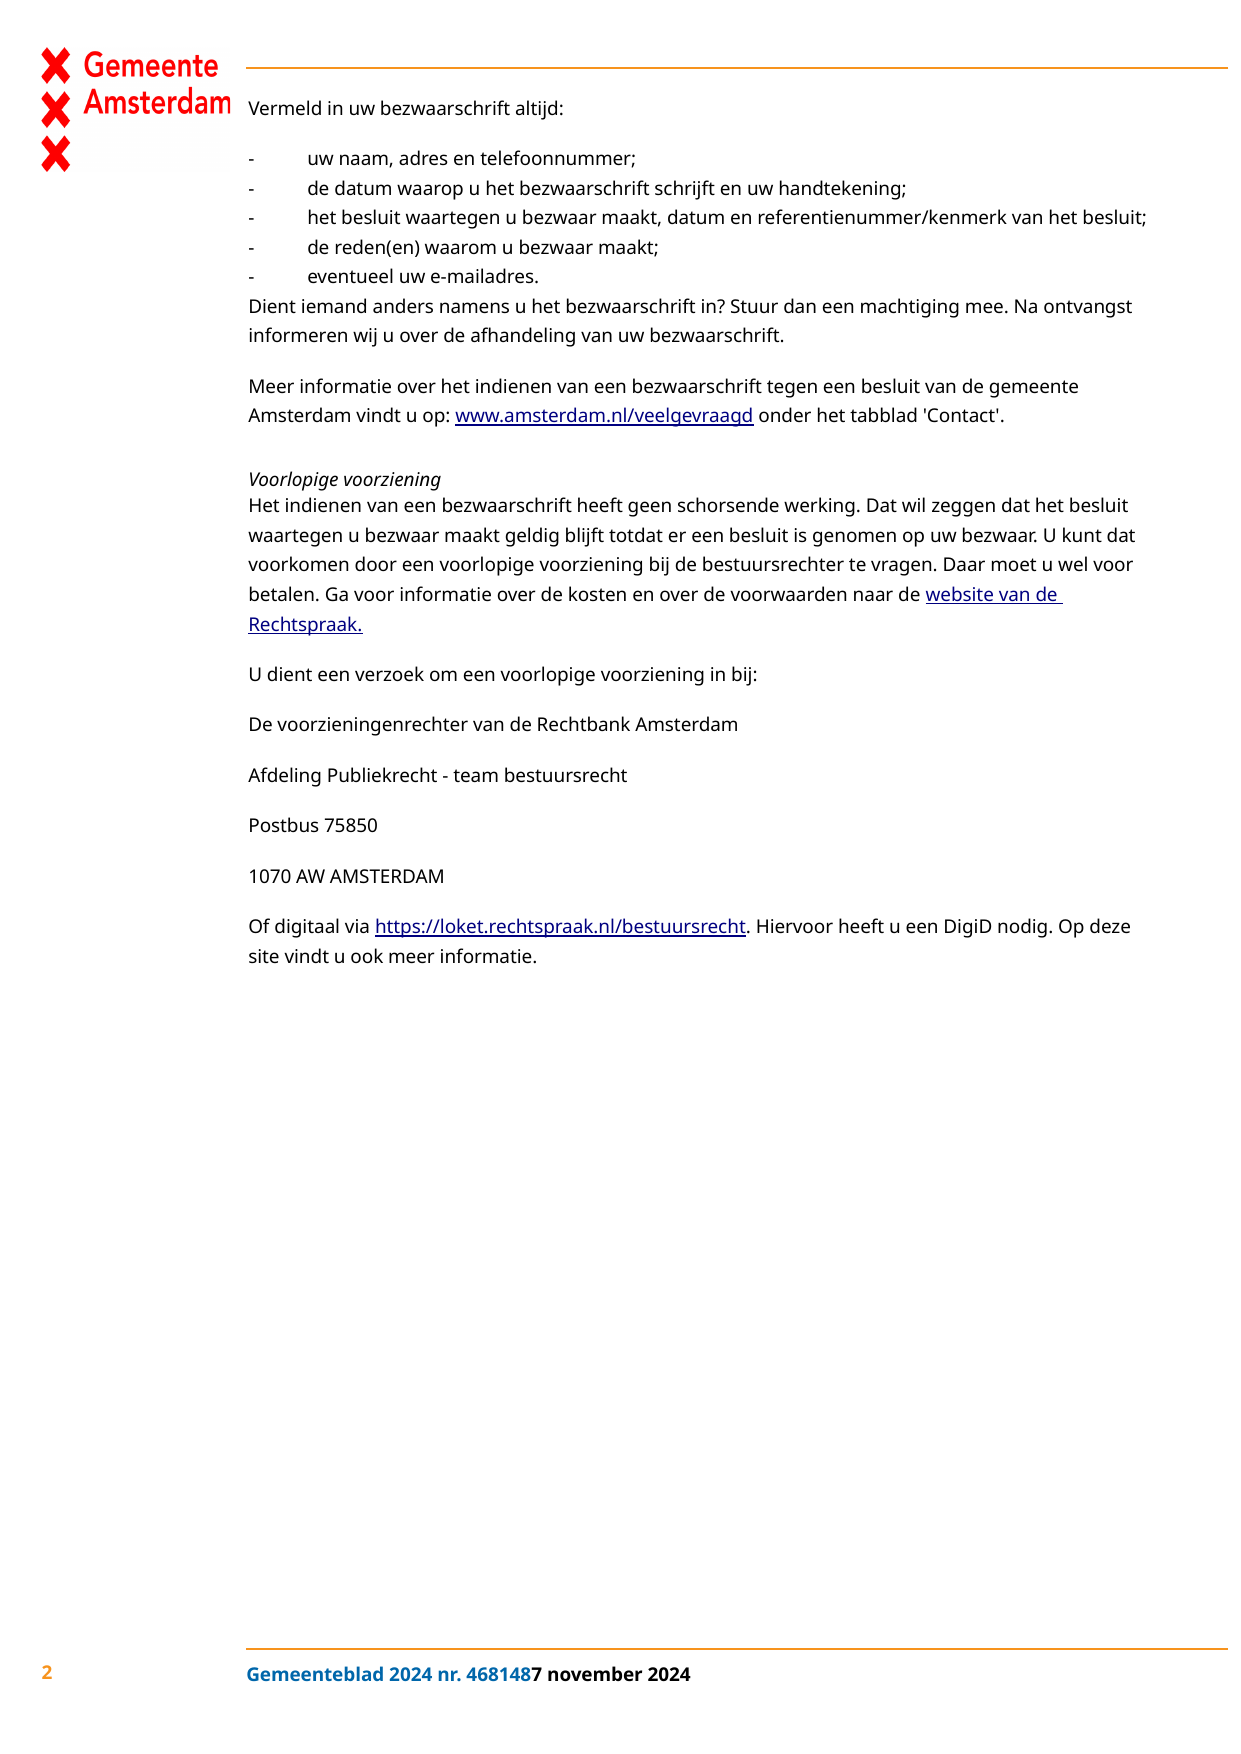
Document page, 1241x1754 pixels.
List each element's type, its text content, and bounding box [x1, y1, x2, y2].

text Of digitaal via https://loket.rechtspraak.nl/bestuursrecht. Hiervoor heeft u een DigiD nodig. Op deze site vindt u ook meer informatie. [248, 913, 1152, 968]
text Afdeling Publiekrecht - team bestuursrecht [248, 762, 1152, 788]
text Het indienen van een bezwaarschrift heeft geen schorsende werking. Dat wil zeggen dat het besluit waartegen u bezwaar maakt geldig blijft totdat er een besluit is genomen op uw bezwaar. U kunt dat voorkomen door een voorlopige voorziening bij de bestuursrechter te vragen. Daar moet u wel voor betalen. Ga voor informatie over de kosten en over de voorwaarden naar de website van de Rechtspraak. [248, 492, 1152, 636]
text 1070 AW AMSTERDAM [248, 863, 1152, 888]
text Postbus 75850 [248, 812, 1152, 838]
text Vermeld in uw bezwaarschrift altijd: [248, 95, 1152, 121]
text Meer informatie over het indienen van een bezwaarschrift tegen een besluit van de gemeente Amsterdam vindt u op: www.amsterdam.nl/veelgevraagd onder het tabblad 'Contact'. [248, 373, 1152, 428]
list de datum waarop u het bezwaarschrift schrijft en uw handtekening; [248, 175, 1152, 201]
picture [41, 47, 231, 172]
list uw naam, adres en telefoonnummer; [248, 145, 1152, 171]
list de reden(en) waarom u bezwaar maakt; [248, 234, 1152, 260]
text Dient iemand anders namens u het bezwaarschrift in? Stuur dan een machtiging mee. Na ontvangst informeren wij u over de afhandeling van uw bezwaarschrift. [248, 293, 1152, 348]
text Voorlopige voorziening [248, 467, 1152, 492]
text De voorzieningenrechter van de Rechtbank Amsterdam [248, 712, 1152, 737]
list het besluit waartegen u bezwaar maakt, datum en referentienummer/kenmerk van het besluit; [248, 204, 1152, 230]
list eventueel uw e-mailadres. [248, 263, 1152, 289]
text U dient een verzoek om een voorlopige voorziening in bij: [248, 661, 1152, 687]
